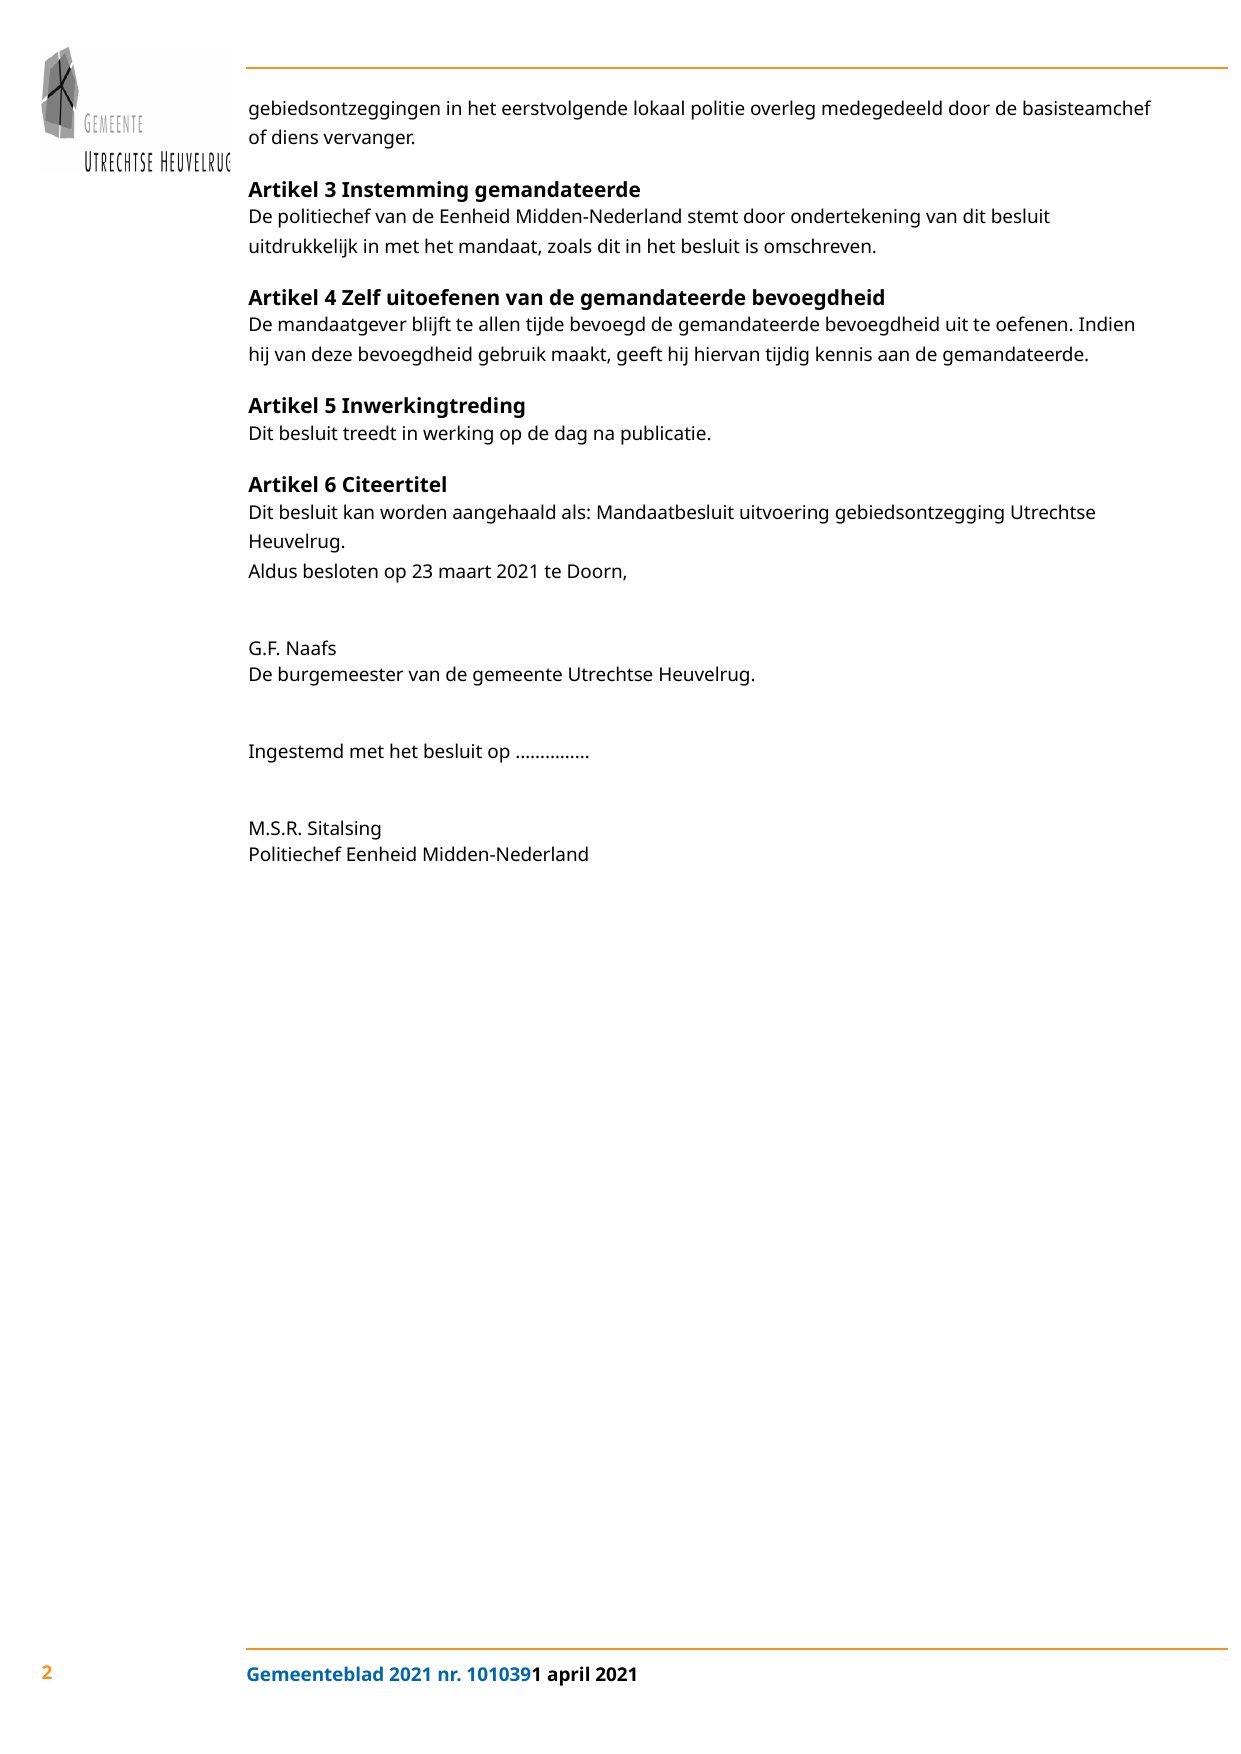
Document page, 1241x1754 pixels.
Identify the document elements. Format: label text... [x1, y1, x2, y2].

picture [41, 47, 231, 172]
text Artikel 4 Zelf uitoefenen van de gemandateerde bevoegdheid [248, 283, 1152, 312]
text Ingestemd met het besluit op …………… [248, 738, 1152, 764]
text Dit besluit treedt in werking op de dag na publicatie. [248, 420, 1152, 446]
text Dit besluit kan worden aangehaald als: Mandaatbesluit uitvoering gebiedsontzegging Utrechtse Heuvelrug. [248, 499, 1152, 554]
text De politiechef van de Eenheid Midden-Nederland stemt door ondertekening van dit besluit uitdrukkelijk in met het mandaat, zoals dit in het besluit is omschreven. [248, 203, 1152, 258]
text G.F. Naafs [248, 635, 1152, 661]
text gebiedsontzeggingen in het eerstvolgende lokaal politie overleg medegedeeld door de basisteamchef of diens vervanger. [248, 95, 1152, 150]
text De burgemeester van de gemeente Utrechtse Heuvelrug. [248, 661, 1152, 687]
text Artikel 6 Citeertitel [248, 471, 1152, 499]
text Aldus besloten op 23 maart 2021 te Doorn, [248, 558, 1152, 584]
text De mandaatgever blijft te allen tijde bevoegd de gemandateerde bevoegdheid uit te oefenen. Indien hij van deze bevoegdheid gebruik maakt, geeft hij hiervan tijdig kennis aan de gemandateerde. [248, 312, 1152, 367]
text Artikel 5 Inwerkingtreding [248, 392, 1152, 420]
text M.S.R. Sitalsing [248, 815, 1152, 841]
text Artikel 3 Instemming gemandateerde [248, 175, 1152, 203]
text Politiechef Eenheid Midden-Nederland [248, 841, 1152, 867]
